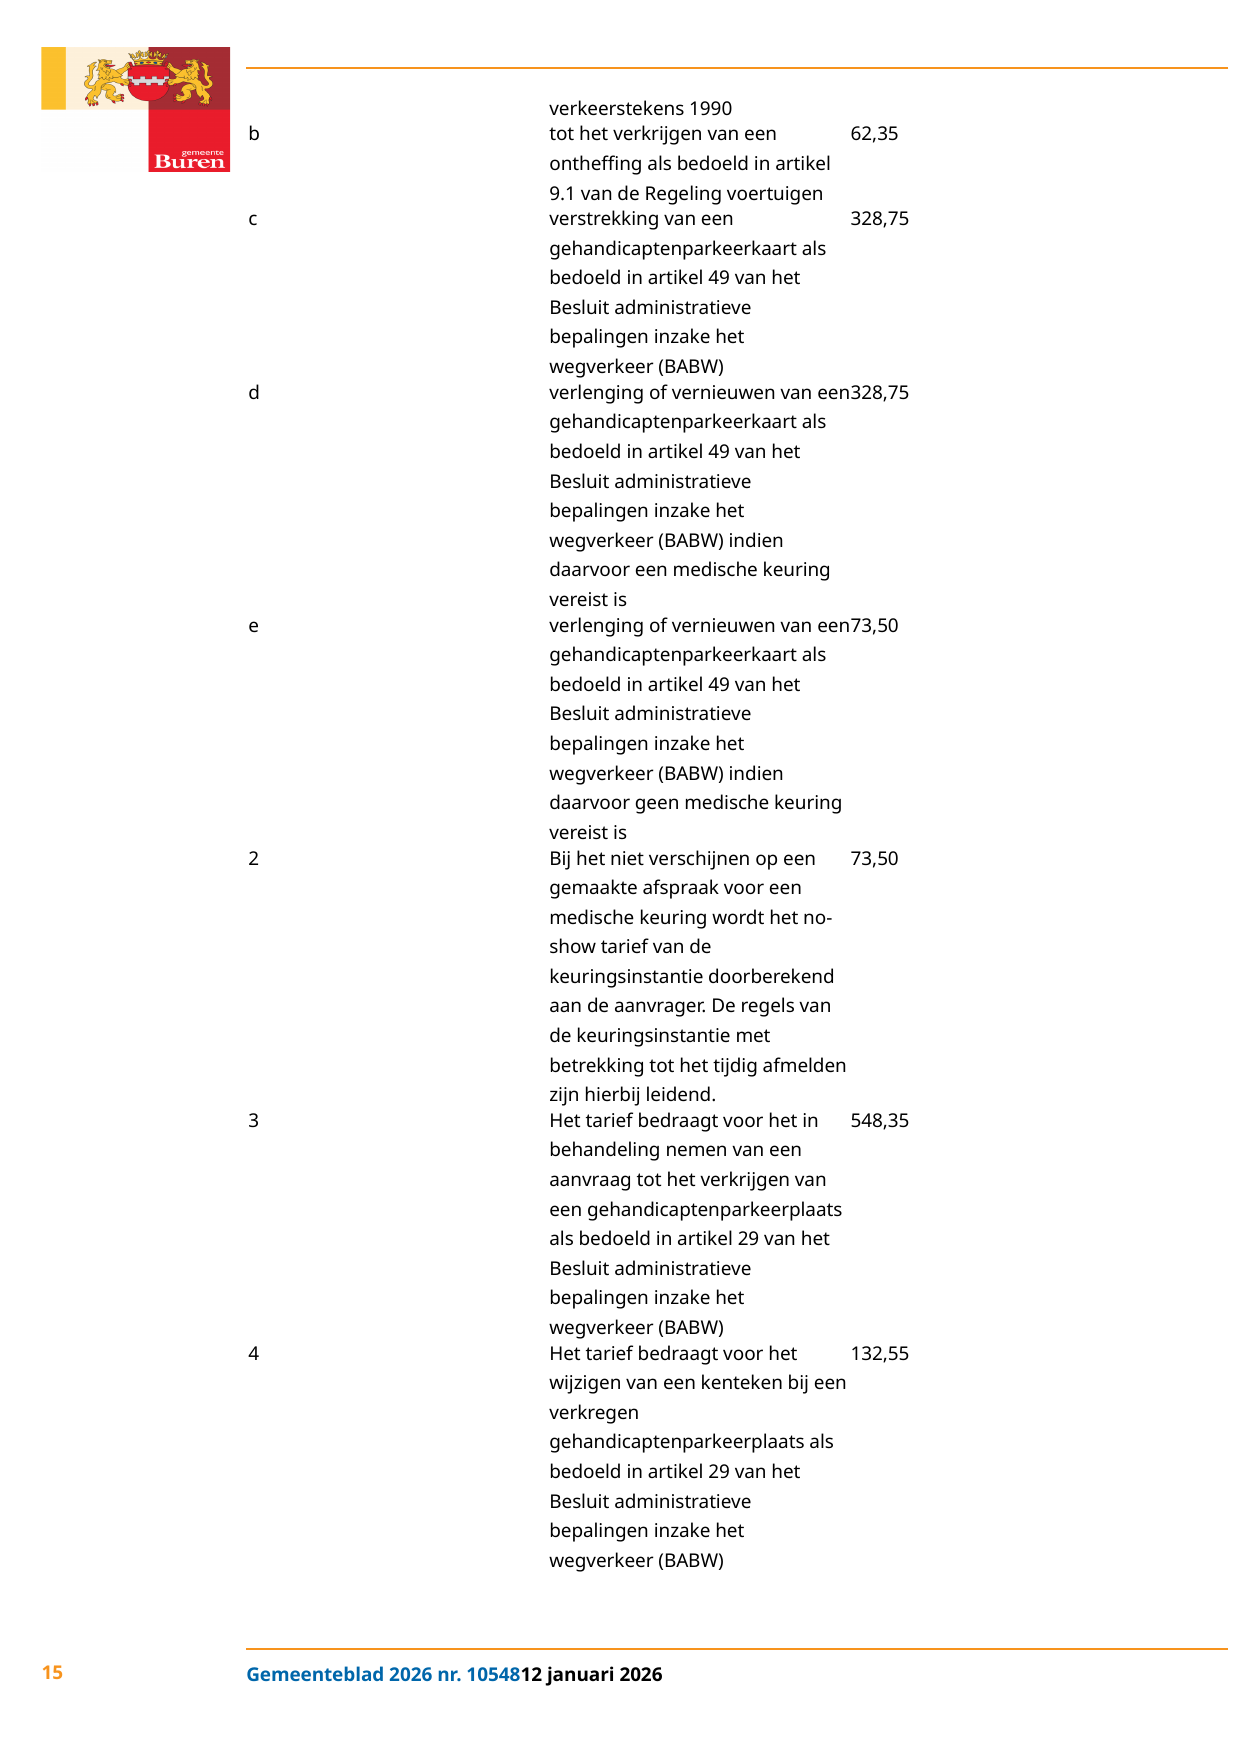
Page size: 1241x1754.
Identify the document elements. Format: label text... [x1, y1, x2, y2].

table_cell [248, 95, 549, 121]
table_cell [248, 1573, 549, 1598]
table_cell verlenging of vernieuwen van een gehandicaptenparkeerkaart als bedoeld in artikel 49 van het Besluit administratieve bepalingen inzake het wegverkeer (BABW) indien daarvoor een medische keuring vereist is [549, 379, 850, 612]
table_cell Het tarief bedraagt voor het wijzigen van een kenteken bij een verkregen gehandicaptenparkeerplaats als bedoeld in artikel 29 van het Besluit administratieve bepalingen inzake het wegverkeer (BABW) [549, 1340, 850, 1573]
table_cell [549, 1573, 850, 1598]
table_cell Bij het niet verschijnen op een gemaakte afspraak voor een medische keuring wordt het no-show tarief van de keuringsinstantie doorberekend aan de aanvrager. De regels van de keuringsinstantie met betrekking tot het tijdig afmelden zijn hierbij leidend. [549, 845, 850, 1107]
table_cell 328,75 [850, 205, 1152, 379]
picture [41, 47, 231, 172]
table_cell 328,75 [850, 379, 1152, 612]
table_cell [850, 1573, 1152, 1598]
table_cell 3 [248, 1107, 549, 1340]
table_cell c [248, 205, 549, 379]
table_cell 548,35 [850, 1107, 1152, 1340]
table_cell 73,50 [850, 845, 1152, 1107]
table_cell verkeerstekens 1990 [549, 95, 850, 121]
table_cell tot het verkrijgen van een ontheffing als bedoeld in artikel 9.1 van de Regeling voertuigen [549, 121, 850, 205]
table_cell b [248, 121, 549, 205]
table_cell 73,50 [850, 612, 1152, 845]
table_cell d [248, 379, 549, 612]
table_cell 4 [248, 1340, 549, 1573]
table_cell verlenging of vernieuwen van een gehandicaptenparkeerkaart als bedoeld in artikel 49 van het Besluit administratieve bepalingen inzake het wegverkeer (BABW) indien daarvoor geen medische keuring vereist is [549, 612, 850, 845]
table_cell 132,55 [850, 1340, 1152, 1573]
table_cell [850, 95, 1152, 121]
table_cell 2 [248, 845, 549, 1107]
table_cell Het tarief bedraagt voor het in behandeling nemen van een aanvraag tot het verkrijgen van een gehandicaptenparkeerplaats als bedoeld in artikel 29 van het Besluit administratieve bepalingen inzake het wegverkeer (BABW) [549, 1107, 850, 1340]
table_cell 62,35 [850, 121, 1152, 205]
table_cell e [248, 612, 549, 845]
table_cell verstrekking van een gehandicaptenparkeerkaart als bedoeld in artikel 49 van het Besluit administratieve bepalingen inzake het wegverkeer (BABW) [549, 205, 850, 379]
